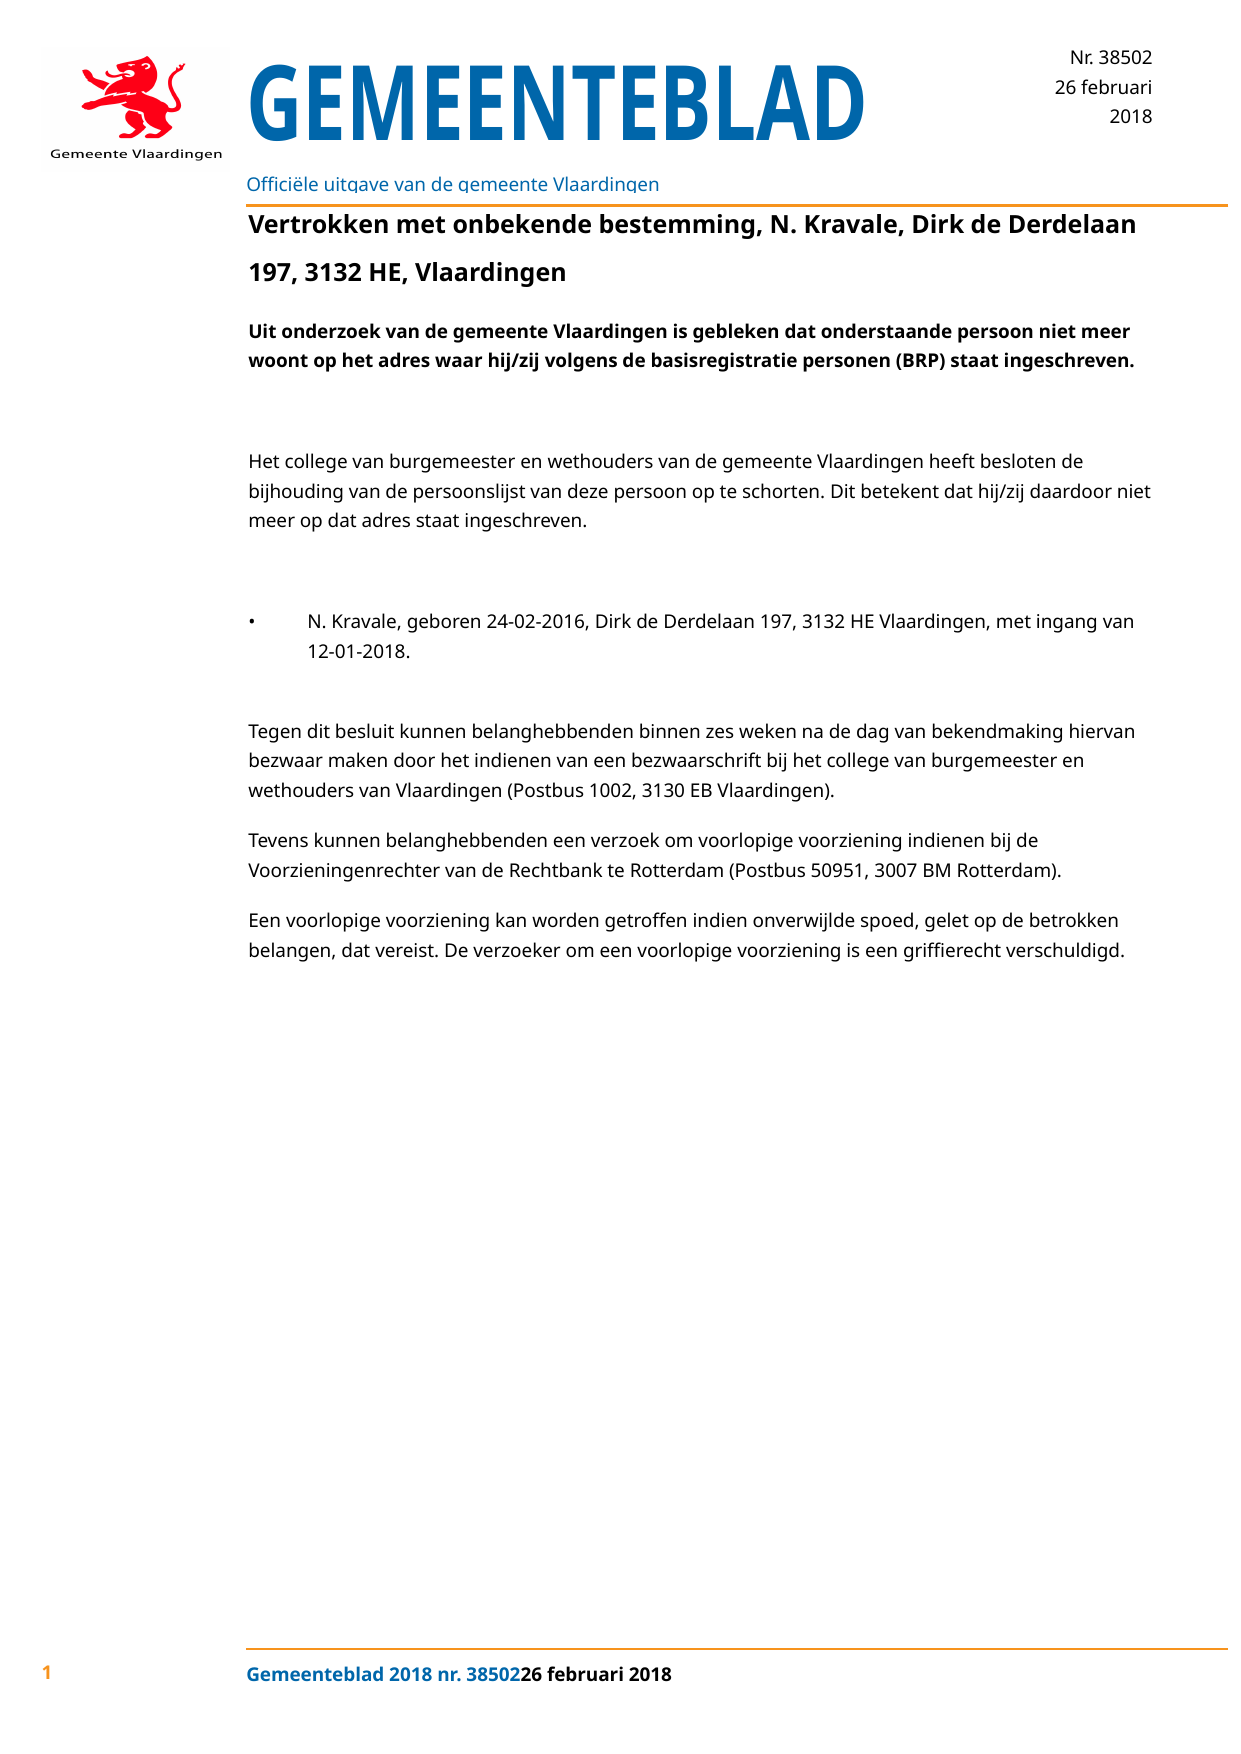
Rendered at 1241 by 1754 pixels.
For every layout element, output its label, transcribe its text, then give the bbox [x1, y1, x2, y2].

text Uit onderzoek van de gemeente Vlaardingen is gebleken dat onderstaande persoon niet meer woont op het adres waar hij/zij volgens de basisregistratie personen (BRP) staat ingeschreven. [248, 318, 1152, 373]
text Vertrokken met onbekende bestemming, N. Kravale, Dirk de Derdelaan 197, 3132 HE, Vlaardingen [248, 207, 1152, 288]
list N. Kravale, geboren 24-02-2016, Dirk de Derdelaan 197, 3132 HE Vlaardingen, met ingang van 12-01-2018. [248, 608, 1152, 664]
text Tegen dit besluit kunnen belanghebbenden binnen zes weken na de dag van bekendmaking hiervan bezwaar maken door het indienen van een bezwaarschrift bij het college van burgemeester en wethouders van Vlaardingen (Postbus 1002, 3130 EB Vlaardingen). [248, 718, 1152, 803]
picture [41, 47, 231, 172]
text Tevens kunnen belanghebbenden een verzoek om voorlopige voorziening indienen bij de Voorzieningenrechter van de Rechtbank te Rotterdam (Postbus 50951, 3007 BM Rotterdam). [248, 827, 1152, 883]
text Het college van burgemeester en wethouders van de gemeente Vlaardingen heeft besloten de bijhouding van de persoonslijst van deze persoon op te schorten. Dit betekent dat hij/zij daardoor niet meer op dat adres staat ingeschreven. [248, 448, 1152, 533]
text Een voorlopige voorziening kan worden getroffen indien onverwijlde spoed, gelet op de betrokken belangen, dat vereist. De verzoeker om een voorlopige voorziening is een griffierecht verschuldigd. [248, 907, 1152, 963]
